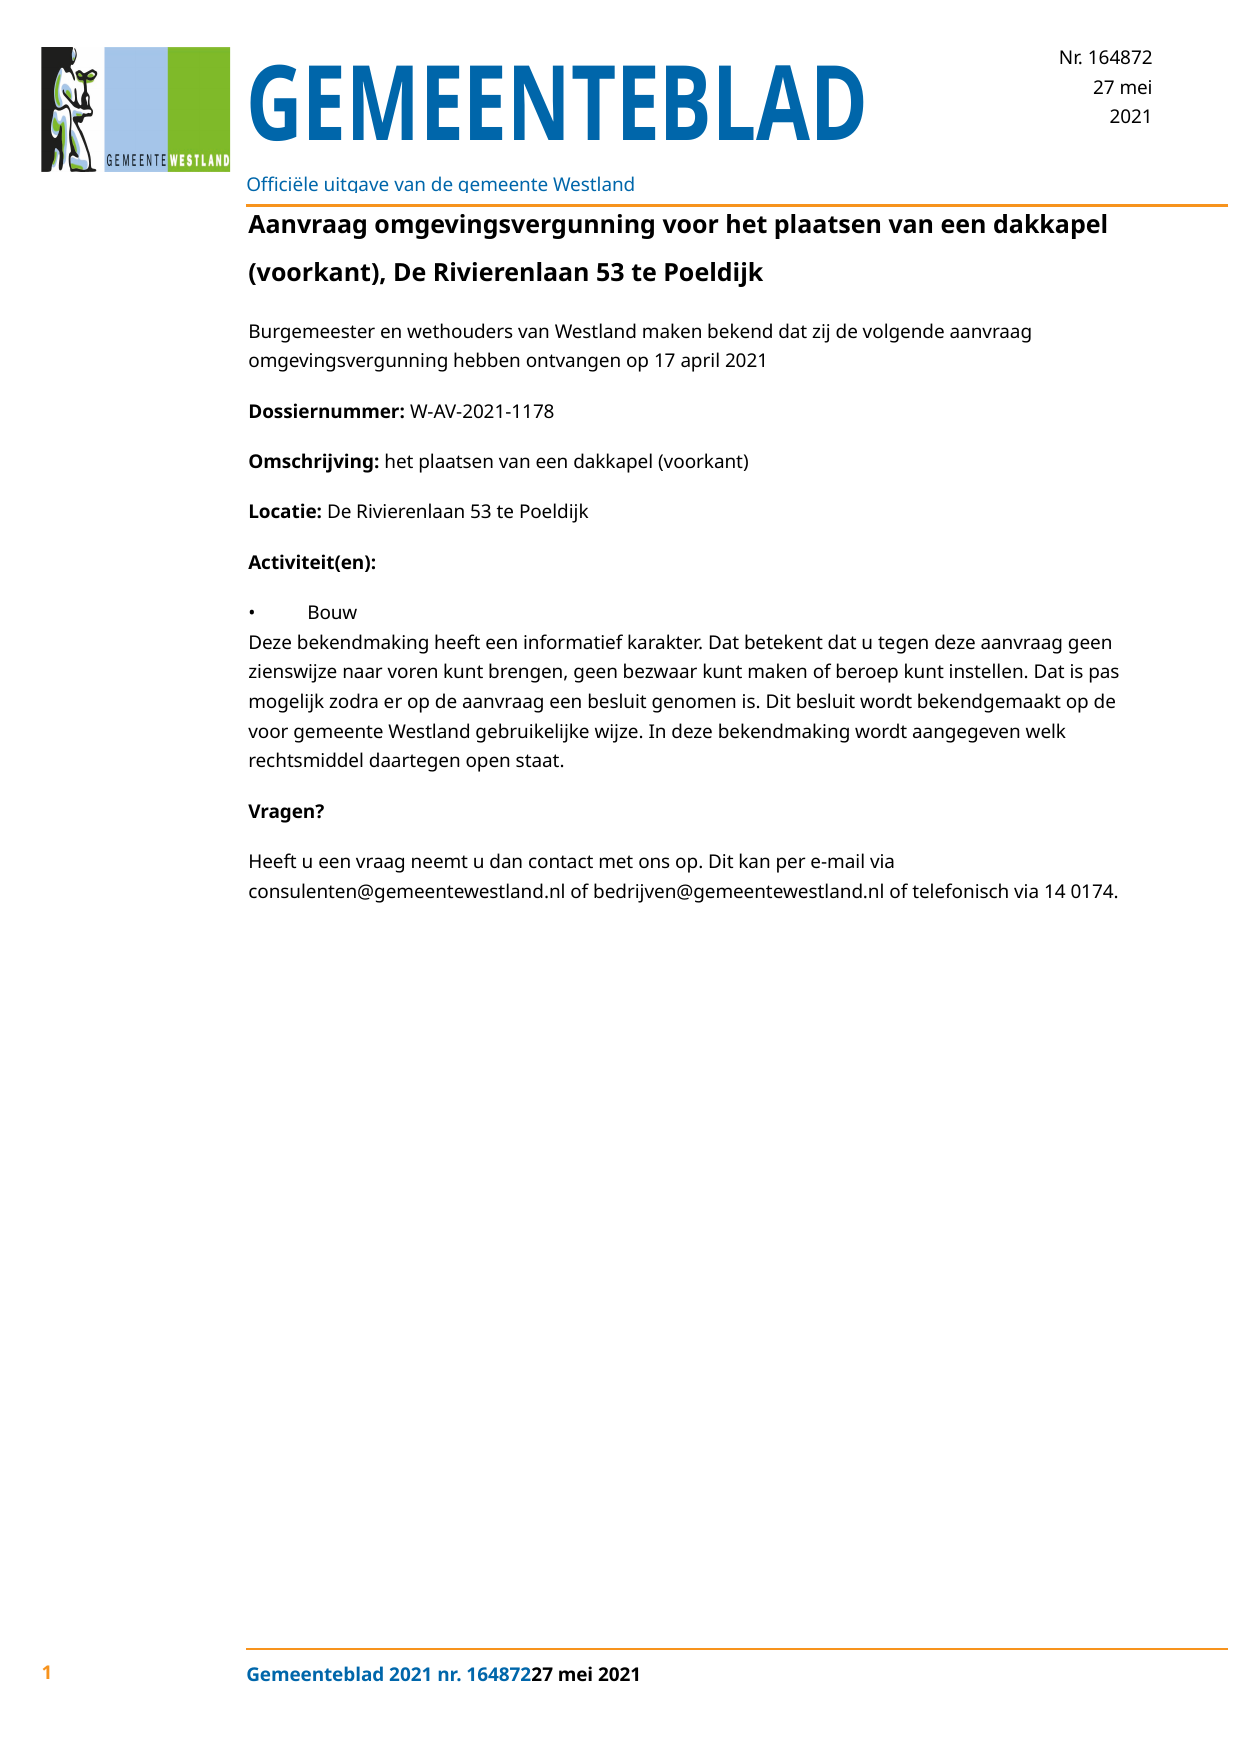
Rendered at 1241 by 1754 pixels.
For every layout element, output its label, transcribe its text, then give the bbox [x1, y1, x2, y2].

text Vragen? [248, 798, 1152, 824]
picture [41, 47, 231, 172]
text Burgemeester en wethouders van Westland maken bekend dat zij de volgende aanvraag omgevingsvergunning hebben ontvangen op 17 april 2021 [248, 318, 1152, 373]
text Activiteit(en): [248, 549, 1152, 575]
text Omschrijving: het plaatsen van een dakkapel (voorkant) [248, 448, 1152, 474]
text Locatie: De Rivierenlaan 53 te Poeldijk [248, 499, 1152, 524]
text Deze bekendmaking heeft een informatief karakter. Dat betekent dat u tegen deze aanvraag geen zienswijze naar voren kunt brengen, geen bezwaar kunt maken of beroep kunt instellen. Dat is pas mogelijk zodra er op de aanvraag een besluit genomen is. Dit besluit wordt bekendgemaakt op de voor gemeente Westland gebruikelijke wijze. In deze bekendmaking wordt aangegeven welk rechtsmiddel daartegen open staat. [248, 629, 1152, 773]
text Aanvraag omgevingsvergunning voor het plaatsen van een dakkapel (voorkant), De Rivierenlaan 53 te Poeldijk [248, 207, 1152, 288]
text Dossiernummer: W-AV-2021-1178 [248, 398, 1152, 424]
text Heeft u een vraag neemt u dan contact met ons op. Dit kan per e-mail via consulenten@gemeentewestland.nl of bedrijven@gemeentewestland.nl of telefonisch via 14 0174. [248, 848, 1152, 904]
list Bouw [248, 599, 1152, 625]
